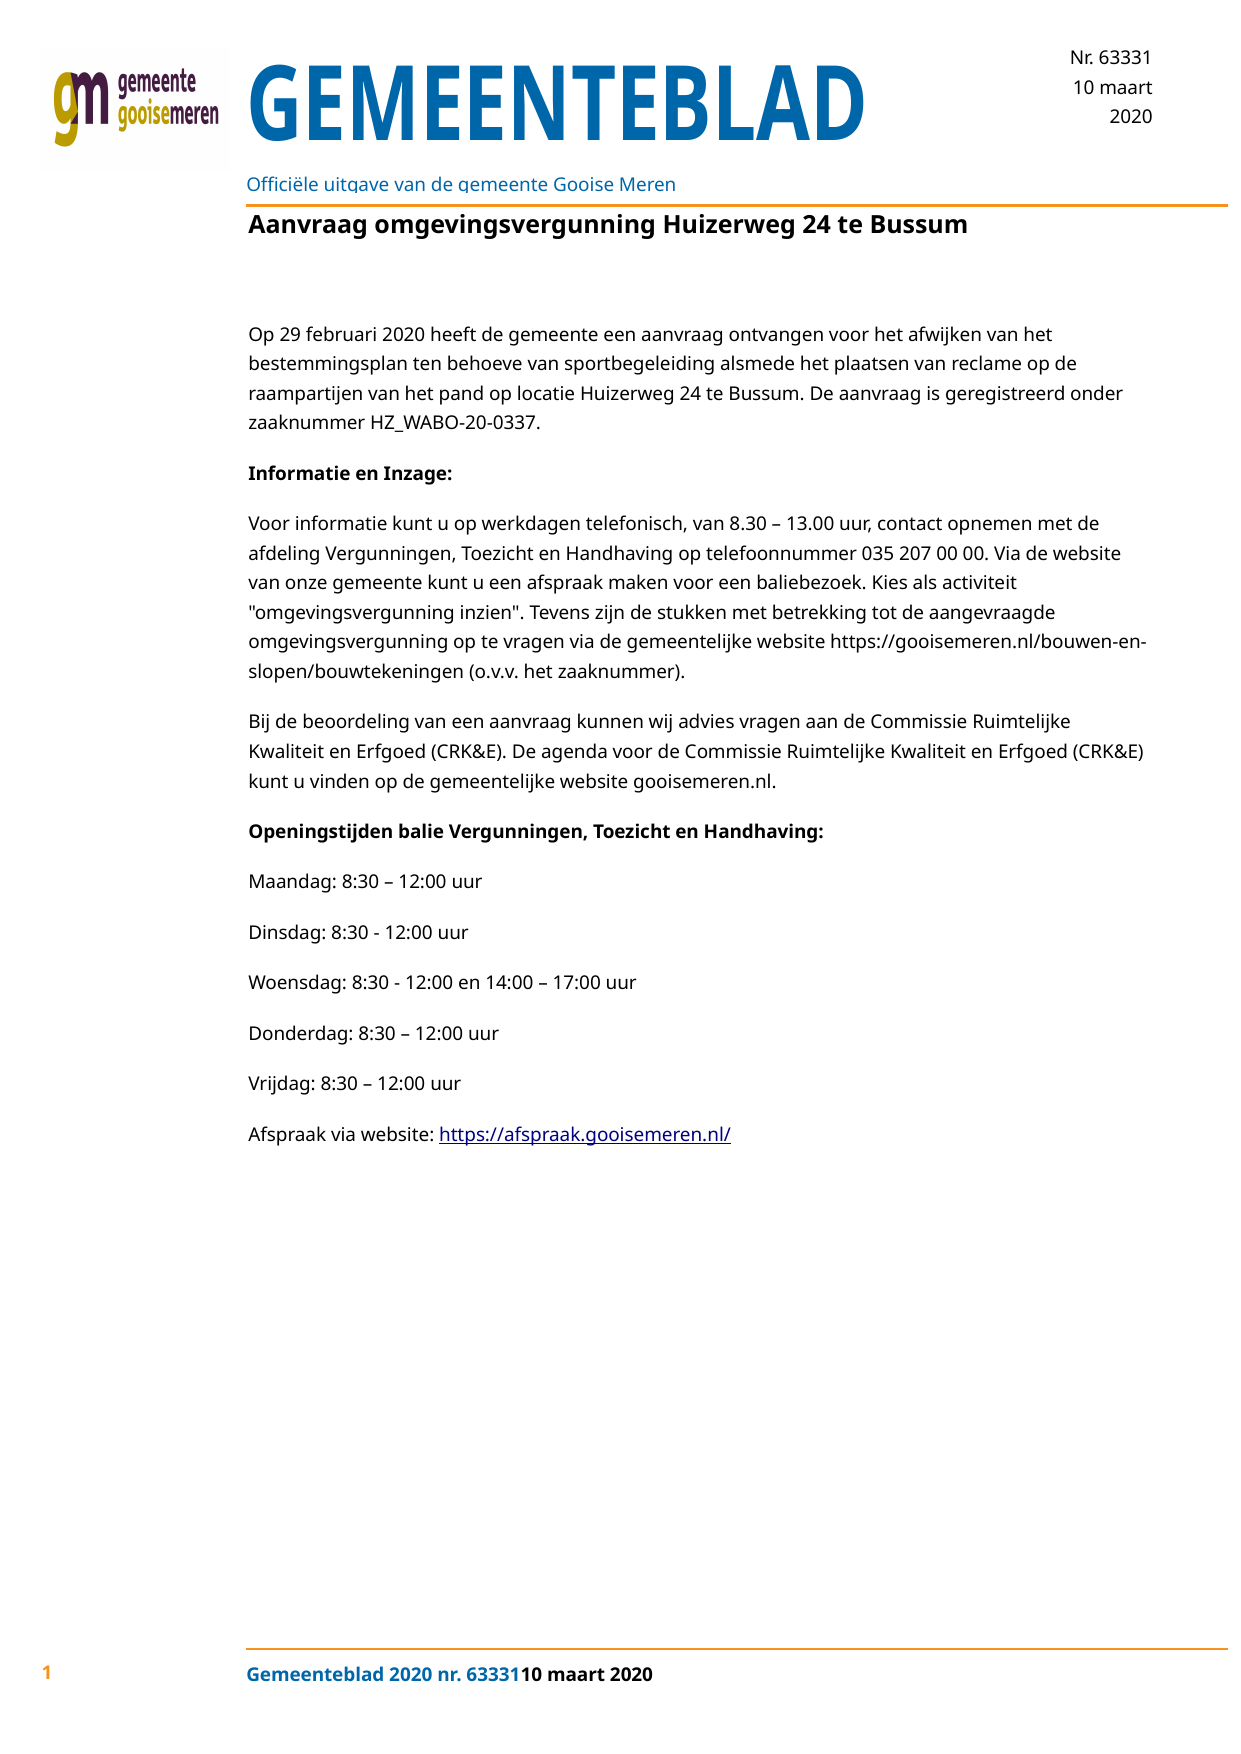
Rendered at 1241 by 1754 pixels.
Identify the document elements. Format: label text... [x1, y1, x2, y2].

text Vrijdag: 8:30 – 12:00 uur [248, 1070, 1152, 1096]
text Dinsdag: 8:30 - 12:00 uur [248, 919, 1152, 945]
picture [41, 47, 231, 172]
text Aanvraag omgevingsvergunning Huizerweg 24 te Bussum [248, 207, 1152, 241]
text Informatie en Inzage: [248, 460, 1152, 486]
text Afspraak via website: https://afspraak.gooisemeren.nl/ [248, 1121, 1152, 1146]
text Maandag: 8:30 – 12:00 uur [248, 869, 1152, 894]
text Bij de beoordeling van een aanvraag kunnen wij advies vragen aan de Commissie Ruimtelijke Kwaliteit en Erfgoed (CRK&E). De agenda voor de Commissie Ruimtelijke Kwaliteit en Erfgoed (CRK&E) kunt u vinden op de gemeentelijke website gooisemeren.nl. [248, 709, 1152, 793]
text Voor informatie kunt u op werkdagen telefonisch, van 8.30 – 13.00 uur, contact opnemen met de afdeling Vergunningen, Toezicht en Handhaving op telefoonnummer 035 207 00 00. Via de website van onze gemeente kunt u een afspraak maken voor een baliebezoek. Kies als activiteit "omgevingsvergunning inzien". Tevens zijn de stukken met betrekking tot de aangevraagde omgevingsvergunning op te vragen via de gemeentelijke website https://gooisemeren.nl/bouwen-en-slopen/bouwtekeningen (o.v.v. het zaaknummer). [248, 510, 1152, 684]
text Op 29 februari 2020 heeft de gemeente een aanvraag ontvangen voor het afwijken van het bestemmingsplan ten behoeve van sportbegeleiding alsmede het plaatsen van reclame op de raampartijen van het pand op locatie Huizerweg 24 te Bussum. De aanvraag is geregistreerd onder zaaknummer HZ_WABO-20-0337. [248, 321, 1152, 435]
text Donderdag: 8:30 – 12:00 uur [248, 1020, 1152, 1046]
text Woensdag: 8:30 - 12:00 en 14:00 – 17:00 uur [248, 969, 1152, 995]
text Openingstijden balie Vergunningen, Toezicht en Handhaving: [248, 818, 1152, 844]
